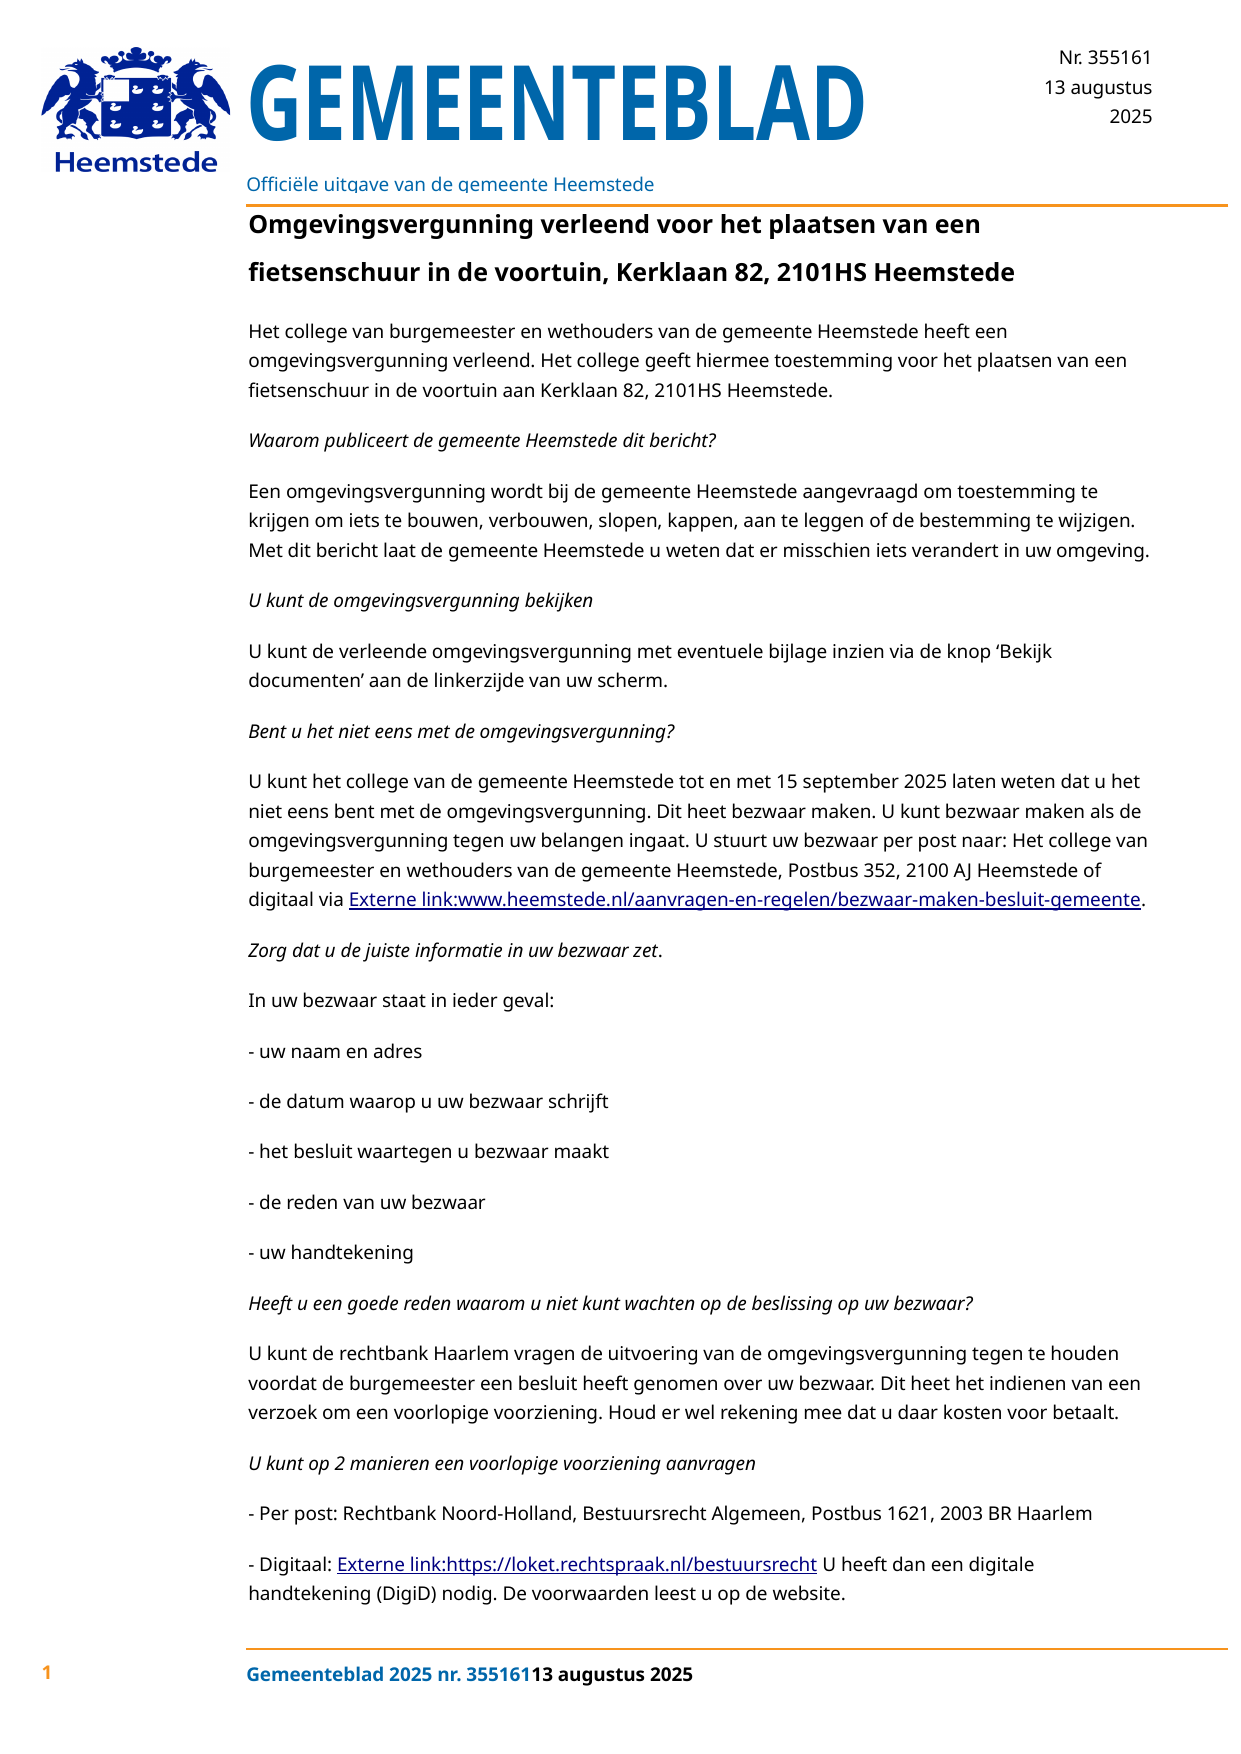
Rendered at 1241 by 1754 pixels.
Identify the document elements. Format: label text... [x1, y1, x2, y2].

text Bent u het niet eens met de omgevingsvergunning? [248, 718, 1152, 744]
text U kunt de omgevingsvergunning bekijken [248, 587, 1152, 613]
text Waarom publiceert de gemeente Heemstede dit bericht? [248, 427, 1152, 453]
text Het college van burgemeester en wethouders van de gemeente Heemstede heeft een omgevingsvergunning verleend. Het college geeft hiermee toestemming voor het plaatsen van een fietsenschuur in de voortuin aan Kerklaan 82, 2101HS Heemstede. [248, 318, 1152, 403]
text Omgevingsvergunning verleend voor het plaatsen van een fietsenschuur in de voortuin, Kerklaan 82, 2101HS Heemstede [248, 207, 1152, 288]
text - uw handtekening [248, 1239, 1152, 1265]
text - uw naam en adres [248, 1038, 1152, 1064]
text - Digitaal: Externe link:https://loket.rechtspraak.nl/bestuursrecht U heeft dan een digitale handtekening (DigiD) nodig. De voorwaarden leest u op de website. [248, 1551, 1152, 1606]
text - de reden van uw bezwaar [248, 1189, 1152, 1215]
text Een omgevingsvergunning wordt bij de gemeente Heemstede aangevraagd om toestemming te krijgen om iets te bouwen, verbouwen, slopen, kappen, aan te leggen of de bestemming te wijzigen. Met dit bericht laat de gemeente Heemstede u weten dat er misschien iets verandert in uw omgeving. [248, 478, 1152, 563]
picture [41, 47, 231, 172]
text - het besluit waartegen u bezwaar maakt [248, 1139, 1152, 1164]
text U kunt op 2 manieren een voorlopige voorziening aanvragen [248, 1450, 1152, 1476]
text U kunt de verleende omgevingsvergunning met eventuele bijlage inzien via de knop ‘Bekijk documenten’ aan de linkerzijde van uw scherm. [248, 638, 1152, 693]
text U kunt de rechtbank Haarlem vragen de uitvoering van de omgevingsvergunning tegen te houden voordat de burgemeester een besluit heeft genomen over uw bezwaar. Dit heet het indienen van een verzoek om een voorlopige voorziening. Houd er wel rekening mee dat u daar kosten voor betaalt. [248, 1340, 1152, 1425]
text Heeft u een goede reden waarom u niet kunt wachten op de beslissing op uw bezwaar? [248, 1290, 1152, 1316]
text U kunt het college van de gemeente Heemstede tot en met 15 september 2025 laten weten dat u het niet eens bent met de omgevingsvergunning. Dit heet bezwaar maken. U kunt bezwaar maken als de omgevingsvergunning tegen uw belangen ingaat. U stuurt uw bezwaar per post naar: Het college van burgemeester en wethouders van de gemeente Heemstede, Postbus 352, 2100 AJ Heemstede of digitaal via Externe link:www.heemstede.nl/aanvragen-en-regelen/bezwaar-maken-besluit-gemeente. [248, 768, 1152, 912]
text Zorg dat u de juiste informatie in uw bezwaar zet. [248, 937, 1152, 963]
text In uw bezwaar staat in ieder geval: [248, 987, 1152, 1013]
text - de datum waarop u uw bezwaar schrijft [248, 1088, 1152, 1114]
text - Per post: Rechtbank Noord-Holland, Bestuursrecht Algemeen, Postbus 1621, 2003 BR Haarlem [248, 1500, 1152, 1526]
